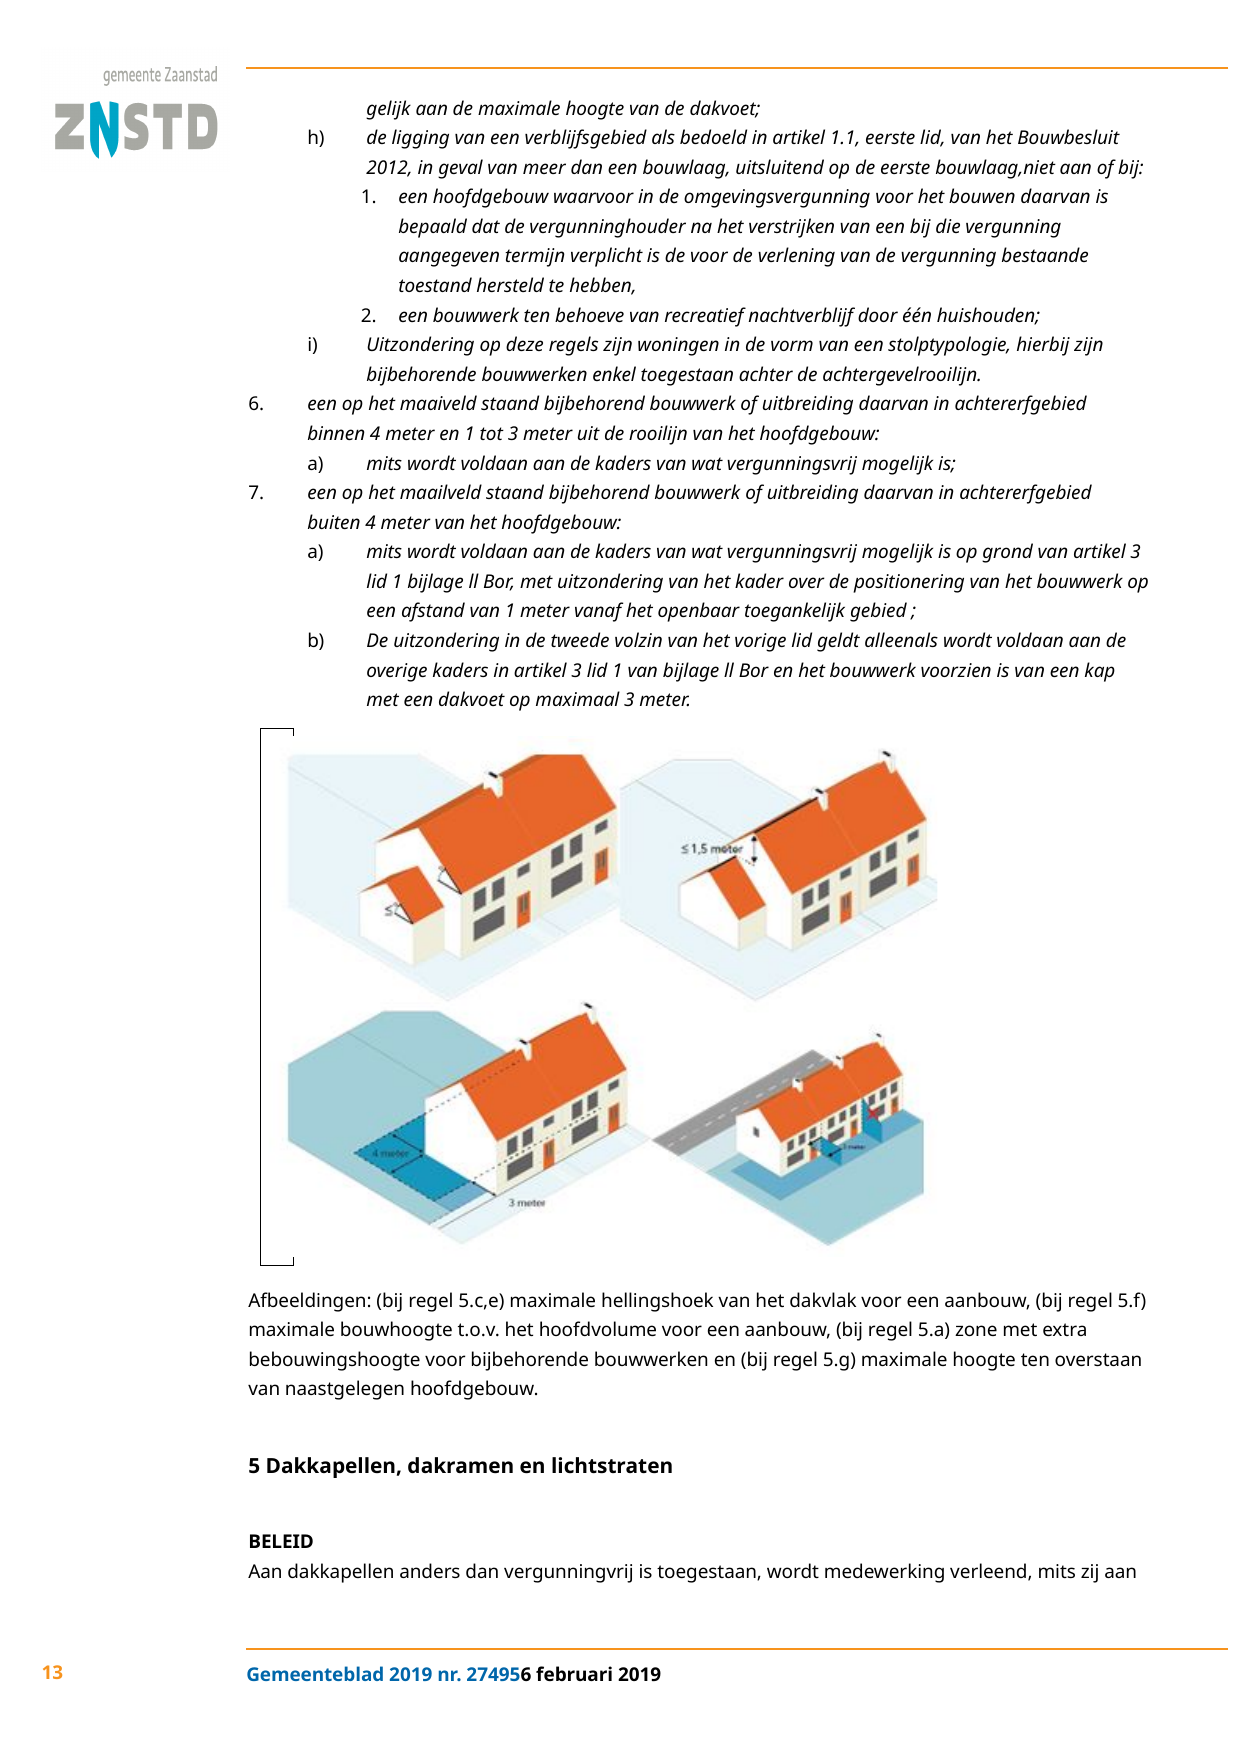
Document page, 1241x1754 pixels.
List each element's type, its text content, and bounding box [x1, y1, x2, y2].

text Aan dakkapellen anders dan vergunningvrij is toegestaan, wordt medewerking verleend, mits zij aan [248, 1558, 1152, 1584]
list een hoofdgebouw waarvoor in de omgevingsvergunning voor het bouwen daarvan is bepaald dat de vergunninghouder na het verstrijken van een bij die vergunning aangegeven termijn verplicht is de voor de verlening van de vergunning bestaande toestand hersteld te hebben, [361, 183, 1152, 298]
list de ligging van een verblijfsgebied als bedoeld in artikel 1.1, eerste lid, van het Bouwbesluit 2012, in geval van meer dan een bouwlaag, uitsluitend op de eerste bouwlaag,niet aan of bij: [307, 124, 1152, 180]
picture [268, 736, 938, 1257]
text 5 Dakkapellen, dakramen en lichtstraten [248, 1451, 1152, 1479]
list een op het maailveld staand bijbehorend bouwwerk of uitbreiding daarvan in achtererfgebied buiten 4 meter van het hoofdgebouw: [248, 479, 1152, 535]
list gelijk aan de maximale hoogte van de dakvoet; [307, 95, 1152, 121]
text BELEID [248, 1528, 1152, 1554]
picture [41, 47, 231, 172]
list een op het maaiveld staand bijbehorend bouwwerk of uitbreiding daarvan in achtererfgebied binnen 4 meter en 1 tot 3 meter uit de rooilijn van het hoofdgebouw: [248, 391, 1152, 446]
text Afbeeldingen: (bij regel 5.c,e) maximale hellingshoek van het dakvlak voor een aanbouw, (bij regel 5.f) maximale bouwhoogte t.o.v. het hoofdvolume voor een aanbouw, (bij regel 5.a) zone met extra bebouwingshoogte voor bijbehorende bouwwerken en (bij regel 5.g) maximale hoogte ten overstaan van naastgelegen hoofdgebouw. [248, 1287, 1152, 1401]
list Uitzondering op deze regels zijn woningen in de vorm van een stolptypologie, hierbij zijn bijbehorende bouwwerken enkel toegestaan achter de achtergevelrooilijn. [307, 331, 1152, 387]
list De uitzondering in de tweede volzin van het vorige lid geldt alleenals wordt voldaan aan de overige kaders in artikel 3 lid 1 van bijlage ll Bor en het bouwwerk voorzien is van een kap met een dakvoet op maximaal 3 meter. [307, 627, 1152, 712]
list mits wordt voldaan aan de kaders van wat vergunningsvrij mogelijk is; [307, 450, 1152, 476]
list een bouwwerk ten behoeve van recreatief nachtverblijf door één huishouden; [361, 302, 1152, 328]
list mits wordt voldaan aan de kaders van wat vergunningsvrij mogelijk is op grond van artikel 3 lid 1 bijlage ll Bor, met uitzondering van het kader over de positionering van het bouwwerk op een afstand van 1 meter vanaf het openbaar toegankelijk gebied ; [307, 538, 1152, 623]
